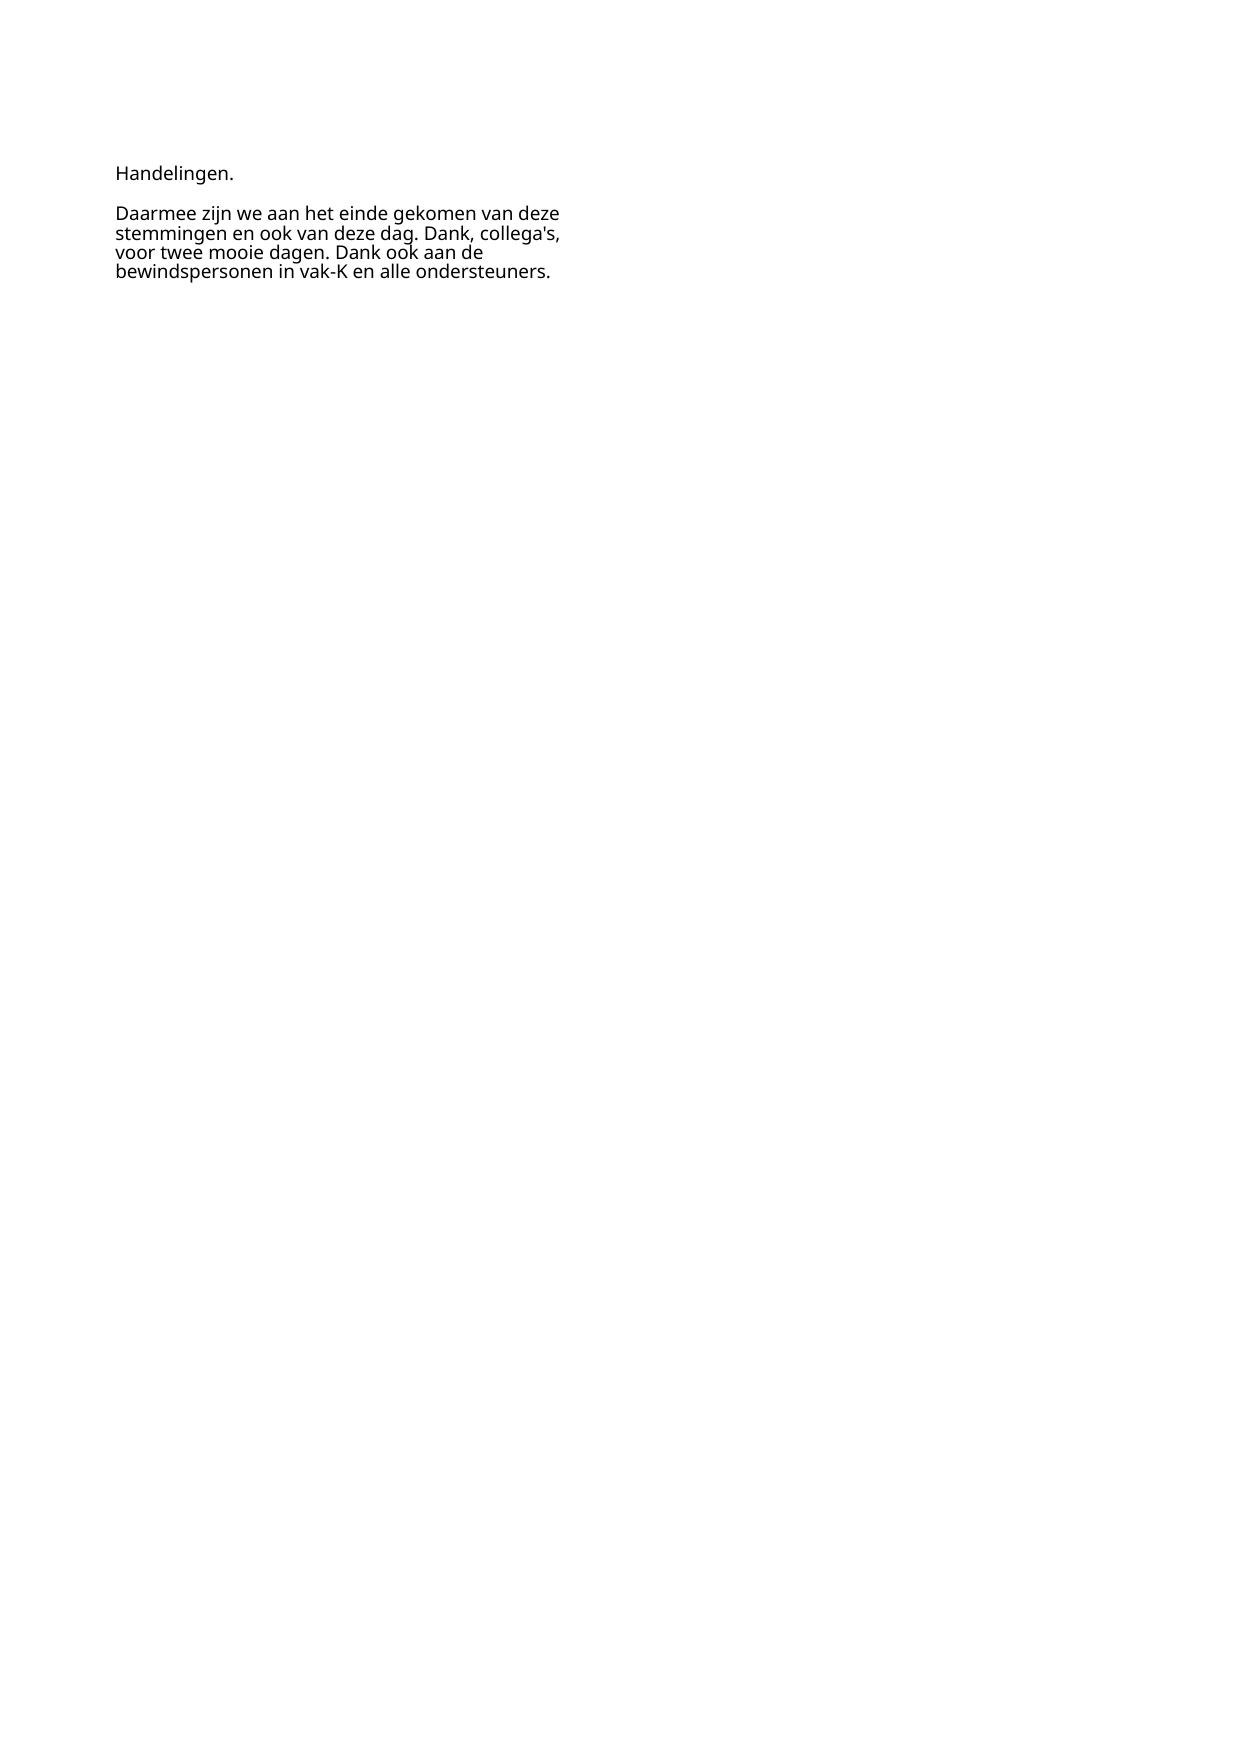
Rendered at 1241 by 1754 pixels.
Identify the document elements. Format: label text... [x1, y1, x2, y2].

text Handelingen. [115, 165, 605, 184]
text Daarmee zijn we aan het einde gekomen van deze stemmingen en ook van deze dag. Dank, collega's, voor twee mooie dagen. Dank ook aan de bewindspersonen in vak-K en alle ondersteuners. [115, 205, 605, 282]
